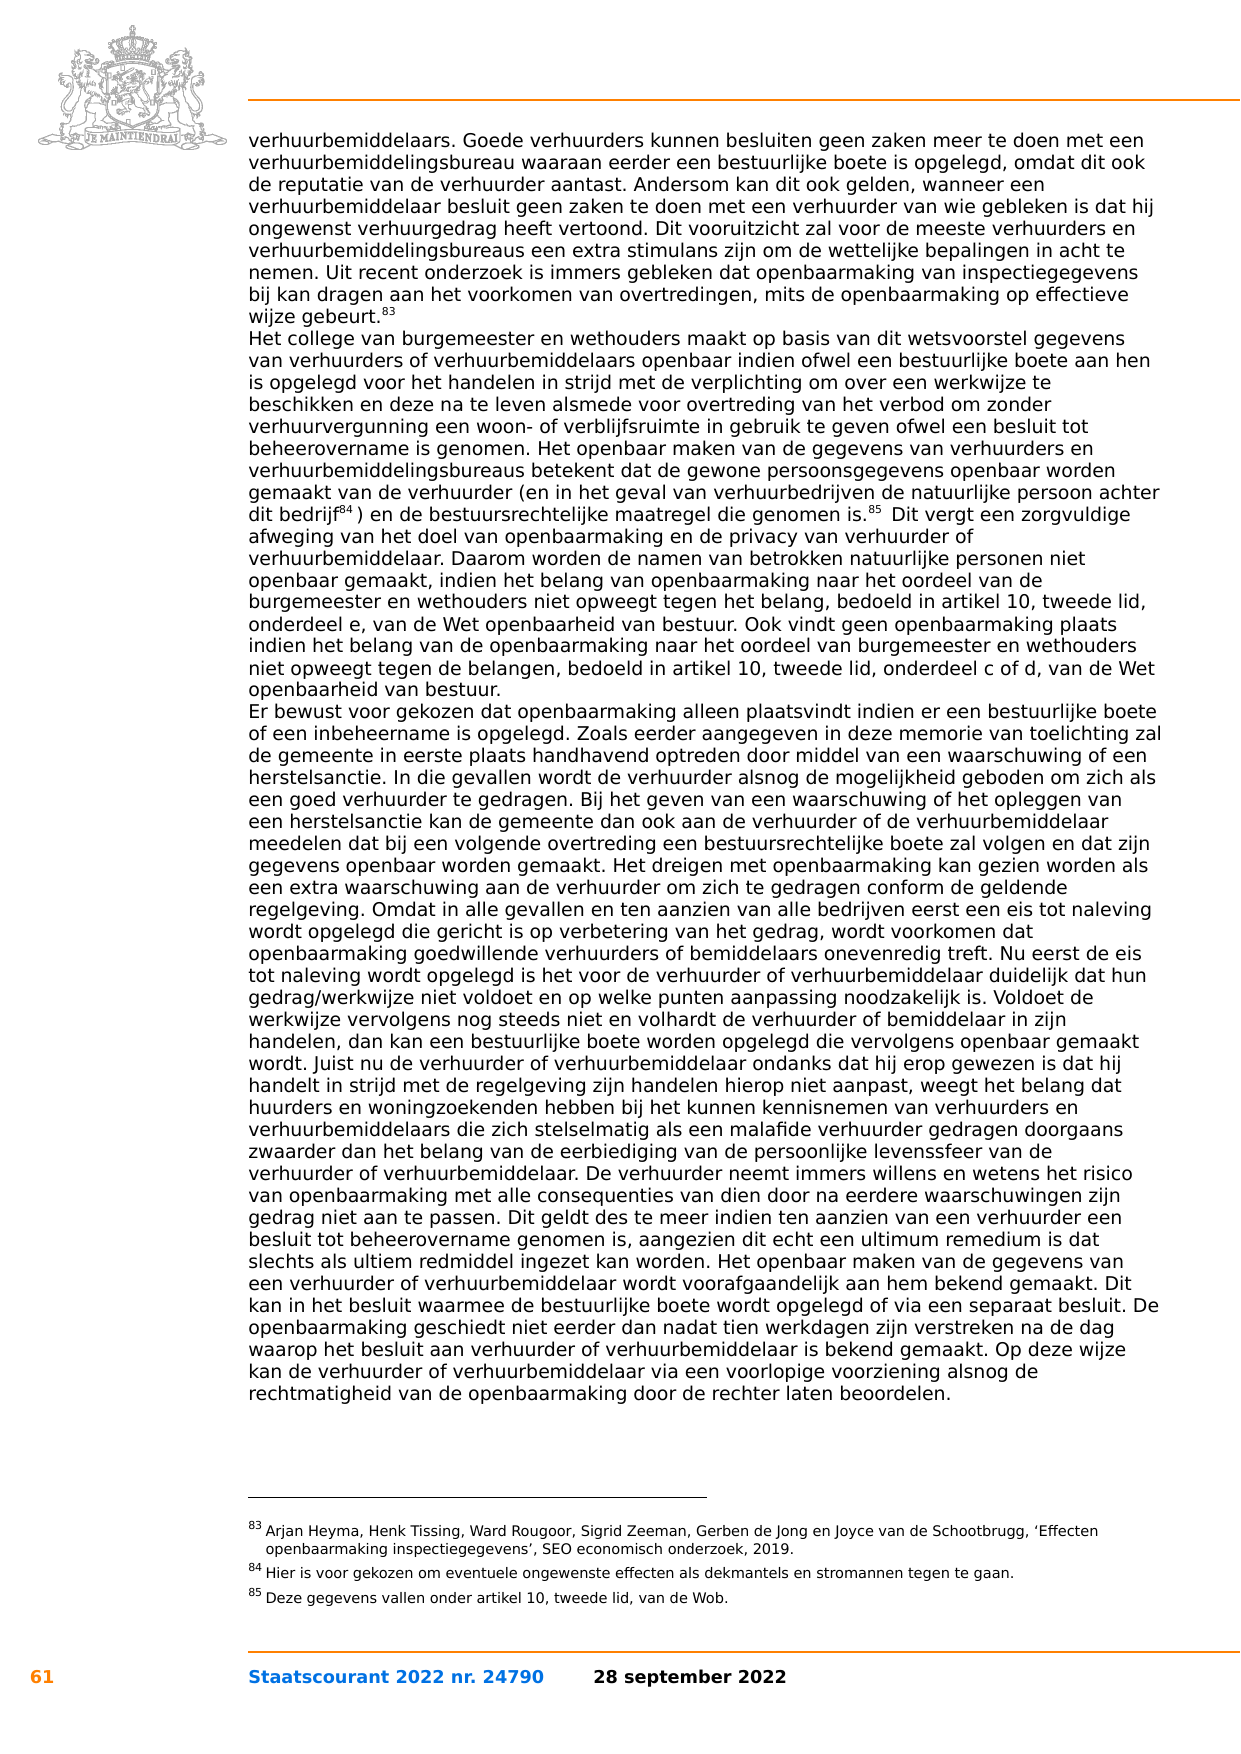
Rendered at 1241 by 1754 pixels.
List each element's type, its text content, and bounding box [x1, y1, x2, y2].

text Deze gegevens vallen onder artikel 10, tweede lid, van de Wob. [248, 1586, 1163, 1608]
text Er bewust voor gekozen dat openbaarmaking alleen plaatsvindt indien er een bestuurlijke boete of een inbeheername is opgelegd. Zoals eerder aangegeven in deze memorie van toelichting zal de gemeente in eerste plaats handhavend optreden door middel van een waarschuwing of een herstelsanctie. In die gevallen wordt de verhuurder alsnog de mogelijkheid geboden om zich als een goed verhuurder te gedragen. Bij het geven van een waarschuwing of het opleggen van een herstelsanctie kan de gemeente dan ook aan de verhuurder of de verhuurbemiddelaar meedelen dat bij een volgende overtreding een bestuursrechtelijke boete zal volgen en dat zijn gegevens openbaar worden gemaakt. Het dreigen met openbaarmaking kan gezien worden als een extra waarschuwing aan de verhuurder om zich te gedragen conform de geldende regelgeving. Omdat in alle gevallen en ten aanzien van alle bedrijven eerst een eis tot naleving wordt opgelegd die gericht is op verbetering van het gedrag, wordt voorkomen dat openbaarmaking goedwillende verhuurders of bemiddelaars onevenredig treft. Nu eerst de eis tot naleving wordt opgelegd is het voor de verhuurder of verhuurbemiddelaar duidelijk dat hun gedrag/werkwijze niet voldoet en op welke punten aanpassing noodzakelijk is. Voldoet de werkwijze vervolgens nog steeds niet en volhardt de verhuurder of bemiddelaar in zijn handelen, dan kan een bestuurlijke boete worden opgelegd die vervolgens openbaar gemaakt wordt. Juist nu de verhuurder of verhuurbemiddelaar ondanks dat hij erop gewezen is dat hij handelt in strijd met de regelgeving zijn handelen hierop niet aanpast, weegt het belang dat huurders en woningzoekenden hebben bij het kunnen kennisnemen van verhuurders en verhuurbemiddelaars die zich stelselmatig als een malafide verhuurder gedragen doorgaans zwaarder dan het belang van de eerbiediging van de persoonlijke levenssfeer van de verhuurder of verhuurbemiddelaar. De verhuurder neemt immers willens en wetens het risico van openbaarmaking met alle consequenties van dien door na eerdere waarschuwingen zijn gedrag niet aan te passen. Dit geldt des te meer indien ten aanzien van een verhuurder een besluit tot beheerovername genomen is, aangezien dit echt een ultimum remedium is dat slechts als ultiem redmiddel ingezet kan worden. Het openbaar maken van de gegevens van een verhuurder of verhuurbemiddelaar wordt voorafgaandelijk aan hem bekend gemaakt. Dit kan in het besluit waarmee de bestuurlijke boete wordt opgelegd of via een separaat besluit. De openbaarmaking geschiedt niet eerder dan nadat tien werkdagen zijn verstreken na de dag waarop het besluit aan verhuurder of verhuurbemiddelaar is bekend gemaakt. Op deze wijze kan de verhuurder of verhuurbemiddelaar via een voorlopige voorziening alsnog de rechtmatigheid van de openbaarmaking door de rechter laten beoordelen. [248, 701, 1163, 1405]
text Hier is voor gekozen om eventuele ongewenste effecten als dekmantels en stromannen tegen te gaan. [248, 1561, 1163, 1583]
text Het college van burgemeester en wethouders maakt op basis van dit wetsvoorstel gegevens van verhuurders of verhuurbemiddelaars openbaar indien ofwel een bestuurlijke boete aan hen is opgelegd voor het handelen in strijd met de verplichting om over een werkwijze te beschikken en deze na te leven alsmede voor overtreding van het verbod om zonder verhuurvergunning een woon- of verblijfsruimte in gebruik te geven ofwel een besluit tot beheerovername is genomen. Het openbaar maken van de gegevens van verhuurders en verhuurbemiddelingsbureaus betekent dat de gewone persoonsgegevens openbaar worden gemaakt van de verhuurder (en in het geval van verhuurbedrijven de natuurlijke persoon achter dit bedrijf) en de bestuursrechtelijke maatregel die genomen is. Dit vergt een zorgvuldige afweging van het doel van openbaarmaking en de privacy van verhuurder of verhuurbemiddelaar. Daarom worden de namen van betrokken natuurlijke personen niet openbaar gemaakt, indien het belang van openbaarmaking naar het oordeel van de burgemeester en wethouders niet opweegt tegen het belang, bedoeld in artikel 10, tweede lid, onderdeel e, van de Wet openbaarheid van bestuur. Ook vindt geen openbaarmaking plaats indien het belang van de openbaarmaking naar het oordeel van burgemeester en wethouders niet opweegt tegen de belangen, bedoeld in artikel 10, tweede lid, onderdeel c of d, van de Wet openbaarheid van bestuur. [248, 328, 1163, 701]
text Arjan Heyma, Henk Tissing, Ward Rougoor, Sigrid Zeeman, Gerben de Jong en Joyce van de Schootbrugg, ‘Effecten openbaarmaking inspectiegegevens’, SEO economisch onderzoek, 2019. [248, 1519, 1163, 1558]
text verhuurbemiddelaars. Goede verhuurders kunnen besluiten geen zaken meer te doen met een verhuurbemiddelingsbureau waaraan eerder een bestuurlijke boete is opgelegd, omdat dit ook de reputatie van de verhuurder aantast. Andersom kan dit ook gelden, wanneer een verhuurbemiddelaar besluit geen zaken te doen met een verhuurder van wie gebleken is dat hij ongewenst verhuurgedrag heeft vertoond. Dit vooruitzicht zal voor de meeste verhuurders en verhuurbemiddelingsbureaus een extra stimulans zijn om de wettelijke bepalingen in acht te nemen. Uit recent onderzoek is immers gebleken dat openbaarmaking van inspectiegegevens bij kan dragen aan het voorkomen van overtredingen, mits de openbaarmaking op effectieve wijze gebeurt. [248, 130, 1163, 328]
picture [38, 25, 227, 150]
